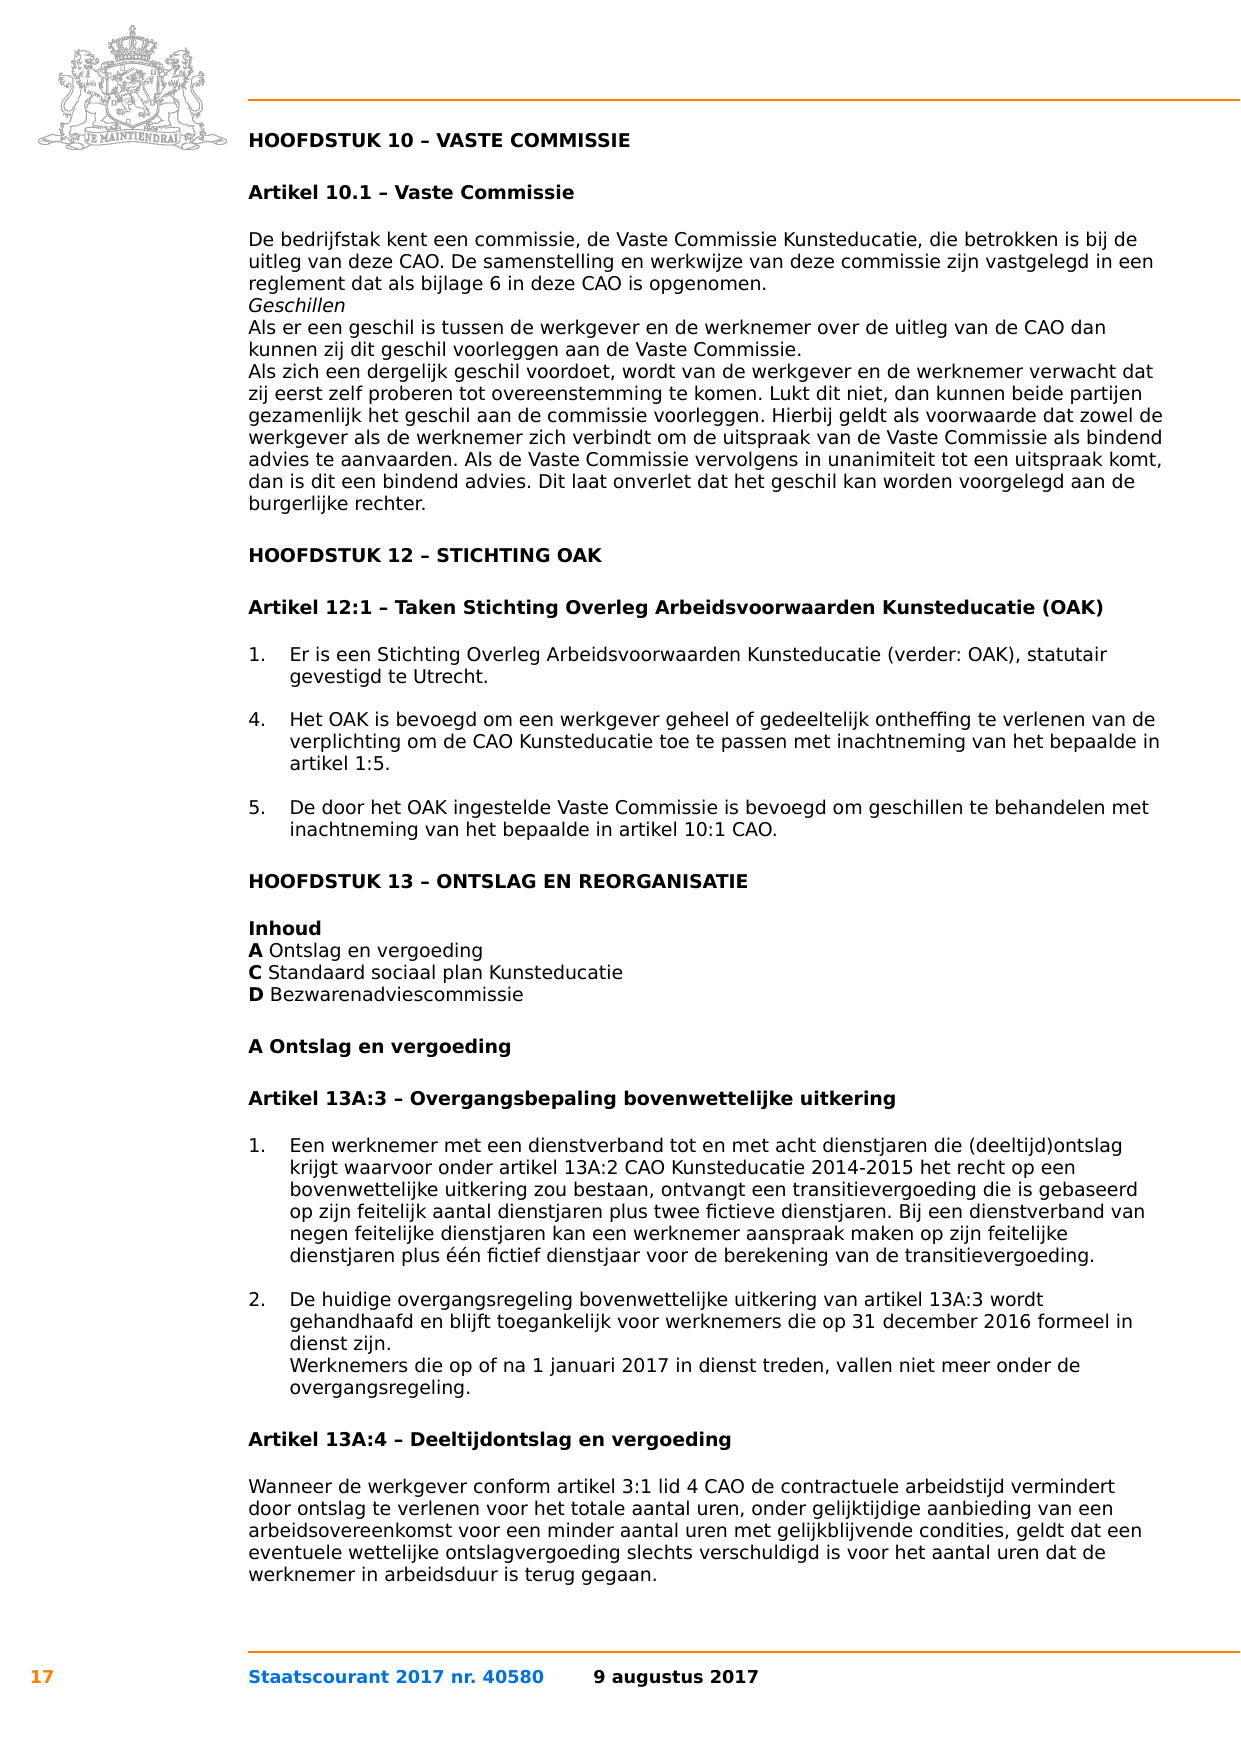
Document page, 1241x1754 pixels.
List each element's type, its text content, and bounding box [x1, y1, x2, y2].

text 5. De door het OAK ingestelde Vaste Commissie is bevoegd om geschillen te behandelen met inachtneming van het bepaalde in artikel 10:1 CAO. [248, 797, 1163, 841]
subtitle Artikel 12:1 – Taken Stichting Overleg Arbeidsvoorwaarden Kunsteducatie (OAK) [248, 597, 1163, 618]
text Inhoud [248, 918, 1163, 940]
picture [38, 25, 227, 150]
text A Ontslag en vergoeding [248, 940, 1163, 962]
text Als zich een dergelijk geschil voordoet, wordt van de werkgever en de werknemer verwacht dat zij eerst zelf proberen tot overeenstemming te komen. Lukt dit niet, dan kunnen beide partijen gezamenlijk het geschil aan de commissie voorleggen. Hierbij geldt als voorwaarde dat zowel de werkgever als de werknemer zich verbindt om de uitspraak van de Vaste Commissie als bindend advies te aanvaarden. Als de Vaste Commissie vervolgens in unanimiteit tot een uitspraak komt, dan is dit een bindend advies. Dit laat onverlet dat het geschil kan worden voorgelegd aan de burgerlijke rechter. [248, 361, 1163, 514]
subtitle A Ontslag en vergoeding [248, 1036, 1163, 1058]
text Werknemers die op of na 1 januari 2017 in dienst treden, vallen niet meer onder de overgangsregeling. [289, 1355, 1163, 1399]
text Geschillen [248, 295, 1163, 317]
subtitle Artikel 10.1 – Vaste Commissie [248, 182, 1163, 204]
text 2. De huidige overgangsregeling bovenwettelijke uitkering van artikel 13A:3 wordt gehandhaafd en blijft toegankelijk voor werknemers die op 31 december 2016 formeel in dienst zijn. [248, 1289, 1163, 1355]
subtitle HOOFDSTUK 13 – ONTSLAG EN REORGANISATIE [248, 871, 1163, 893]
text 4. Het OAK is bevoegd om een werkgever geheel of gedeeltelijk ontheffing te verlenen van de verplichting om de CAO Kunsteducatie toe te passen met inachtneming van het bepaalde in artikel 1:5. [248, 709, 1163, 775]
text De bedrijfstak kent een commissie, de Vaste Commissie Kunsteducatie, die betrokken is bij de uitleg van deze CAO. De samenstelling en werkwijze van deze commissie zijn vastgelegd in een reglement dat als bijlage 6 in deze CAO is opgenomen. [248, 229, 1163, 295]
subtitle HOOFDSTUK 12 – STICHTING OAK [248, 544, 1163, 567]
subtitle HOOFDSTUK 10 – VASTE COMMISSIE [248, 130, 1163, 152]
text C Standaard sociaal plan Kunsteducatie [248, 962, 1163, 984]
text 1. Er is een Stichting Overleg Arbeidsvoorwaarden Kunsteducatie (verder: OAK), statutair gevestigd te Utrecht. [248, 643, 1163, 687]
subtitle Artikel 13A:3 – Overgangsbepaling bovenwettelijke uitkering [248, 1088, 1163, 1110]
text 1. Een werknemer met een dienstverband tot en met acht dienstjaren die (deeltijd)ontslag krijgt waarvoor onder artikel 13A:2 CAO Kunsteducatie 2014-2015 het recht op een bovenwettelijke uitkering zou bestaan, ontvangt een transitievergoeding die is gebaseerd op zijn feitelijk aantal dienstjaren plus twee fictieve dienstjaren. Bij een dienstverband van negen feitelijke dienstjaren kan een werknemer aanspraak maken op zijn feitelijke dienstjaren plus één fictief dienstjaar voor de berekening van de transitievergoeding. [248, 1135, 1163, 1267]
subtitle Artikel 13A:4 – Deeltijdontslag en vergoeding [248, 1429, 1163, 1451]
text D Bezwarenadviescommissie [248, 984, 1163, 1006]
text Als er een geschil is tussen de werkgever en de werknemer over de uitleg van de CAO dan kunnen zij dit geschil voorleggen aan de Vaste Commissie. [248, 317, 1163, 361]
text Wanneer de werkgever conform artikel 3:1 lid 4 CAO de contractuele arbeidstijd vermindert door ontslag te verlenen voor het totale aantal uren, onder gelijktijdige aanbieding van een arbeidsovereenkomst voor een minder aantal uren met gelijkblijvende condities, geldt dat een eventuele wettelijke ontslagvergoeding slechts verschuldigd is voor het aantal uren dat de werknemer in arbeidsduur is terug gegaan. [248, 1476, 1163, 1586]
